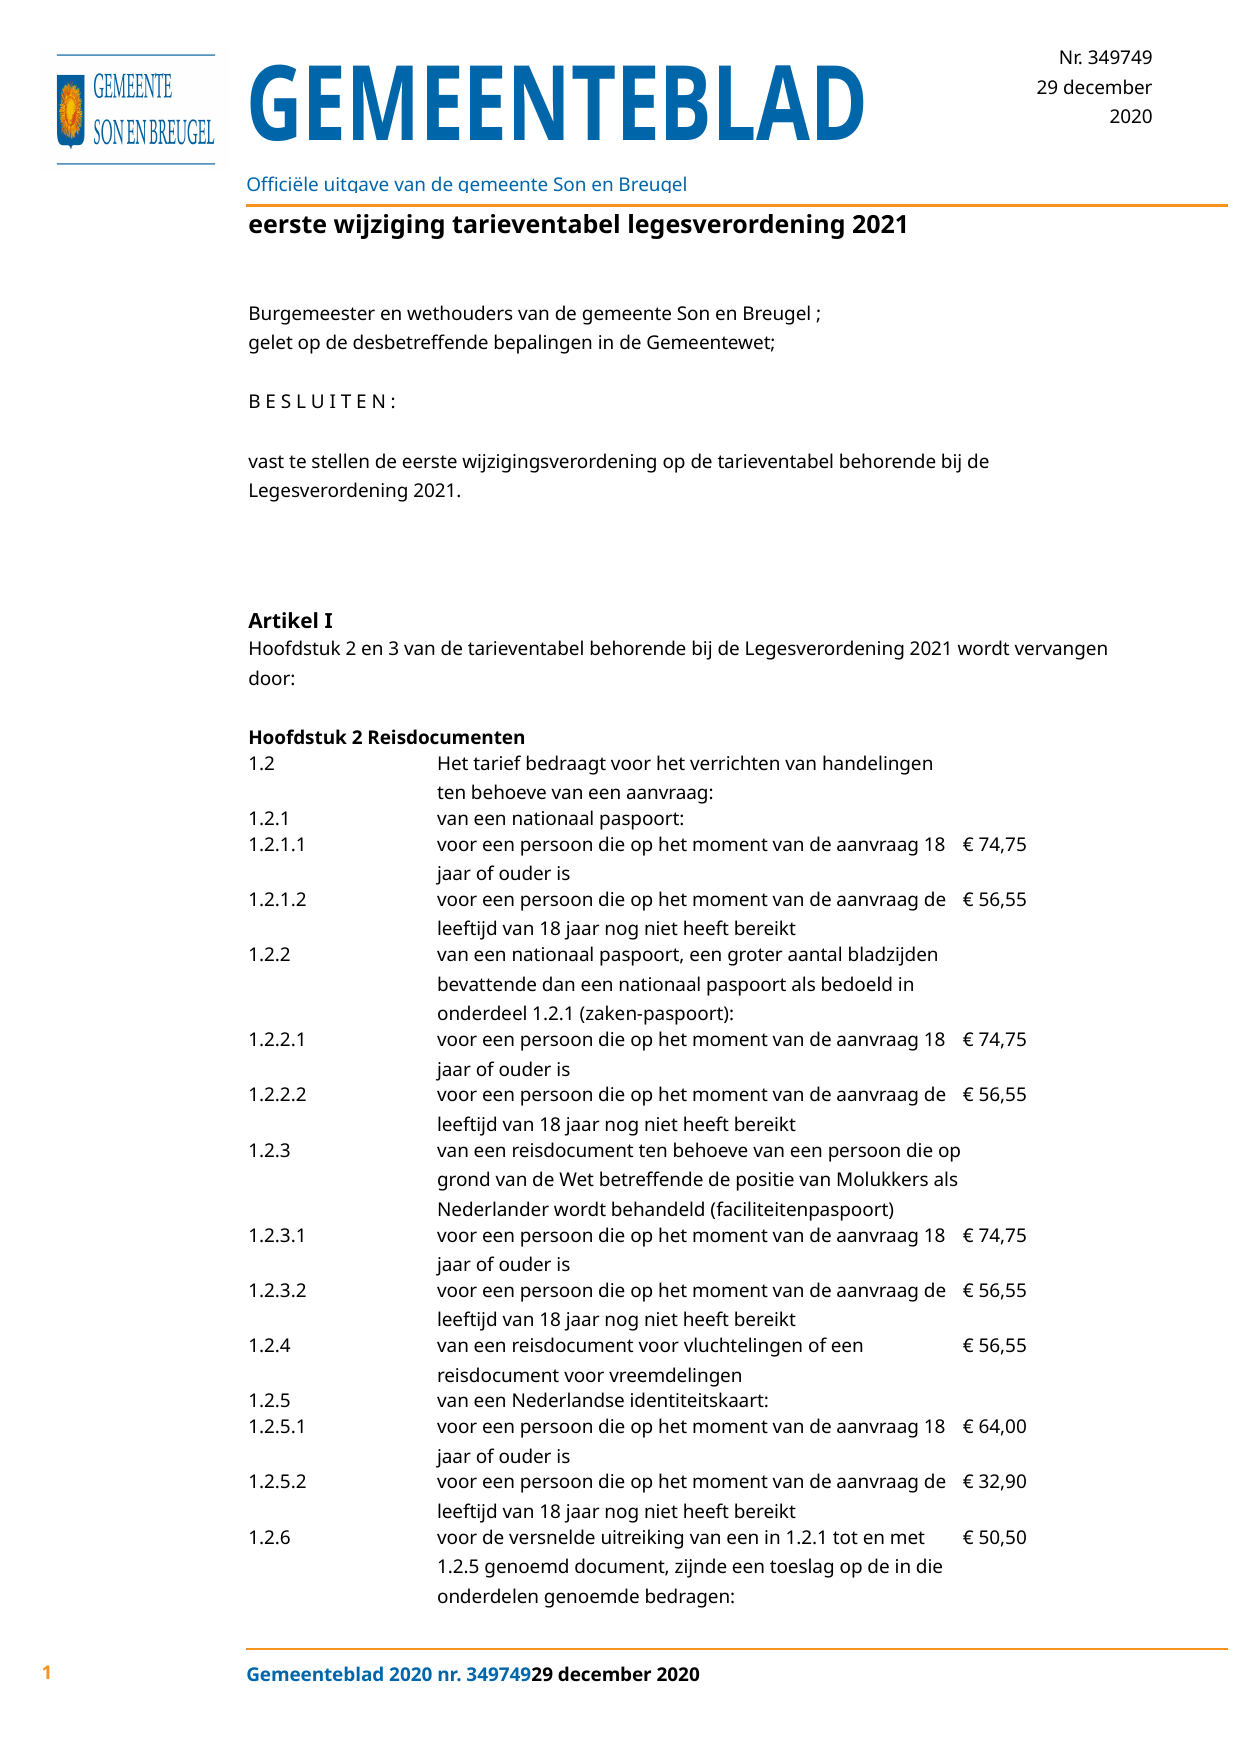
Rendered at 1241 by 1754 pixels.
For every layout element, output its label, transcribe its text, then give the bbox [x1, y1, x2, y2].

table_cell 1.2.2 [248, 941, 437, 1026]
text vast te stellen de eerste wijzigingsverordening op de tarieventabel behorende bij de Legesverordening 2021. [248, 448, 1152, 503]
table_cell van een reisdocument ten behoeve van een persoon die op grond van de Wet betreffende de positie van Molukkers als Nederlander wordt behandeld (faciliteitenpaspoort) [437, 1137, 963, 1222]
table_cell [963, 1137, 1152, 1222]
table_cell 1.2.4 [248, 1333, 437, 1388]
table_cell € 56,55 [963, 886, 1152, 941]
table_cell van een nationaal paspoort, een groter aantal bladzijden bevattende dan een nationaal paspoort als bedoeld in onderdeel 1.2.1 (zaken-paspoort): [437, 941, 963, 1026]
table_cell voor een persoon die op het moment van de aanvraag de leeftijd van 18 jaar nog niet heeft bereikt [437, 1277, 963, 1332]
table_cell € 32,90 [963, 1469, 1152, 1524]
table_cell € 56,55 [963, 1082, 1152, 1137]
table_cell € 56,55 [963, 1277, 1152, 1332]
table_cell 1.2.3.1 [248, 1222, 437, 1277]
table_cell € 74,75 [963, 1026, 1152, 1082]
text gelet op de desbetreffende bepalingen in de Gemeentewet; [248, 329, 1152, 355]
text Burgemeester en wethouders van de gemeente Son en Breugel ; [248, 300, 1152, 326]
table_cell € 74,75 [963, 831, 1152, 886]
table_cell 1.2 [248, 750, 437, 805]
table_cell 1.2.1 [248, 805, 437, 831]
table_cell van een Nederlandse identiteitskaart: [437, 1388, 963, 1413]
table_cell voor een persoon die op het moment van de aanvraag 18 jaar of ouder is [437, 831, 963, 886]
table_cell [963, 805, 1152, 831]
table_cell 1.2.6 [248, 1524, 437, 1609]
table_cell voor een persoon die op het moment van de aanvraag de leeftijd van 18 jaar nog niet heeft bereikt [437, 1469, 963, 1524]
table_cell 1.2.1.2 [248, 886, 437, 941]
table_cell voor een persoon die op het moment van de aanvraag 18 jaar of ouder is [437, 1026, 963, 1082]
table_cell voor de versnelde uitreiking van een in 1.2.1 tot en met 1.2.5 genoemd document, zijnde een toeslag op de in die onderdelen genoemde bedragen: [437, 1524, 963, 1609]
table_cell 1.2.5.2 [248, 1469, 437, 1524]
table_cell voor een persoon die op het moment van de aanvraag 18 jaar of ouder is [437, 1222, 963, 1277]
text Artikel I [248, 607, 1152, 635]
text Hoofdstuk 2 en 3 van de tarieventabel behorende bij de Legesverordening 2021 wordt vervangen door: [248, 635, 1152, 690]
table_cell van een reisdocument voor vluchtelingen of een reisdocument voor vreemdelingen [437, 1333, 963, 1388]
table_cell van een nationaal paspoort: [437, 805, 963, 831]
picture [41, 47, 231, 172]
table_cell 1.2.2.1 [248, 1026, 437, 1082]
table_cell € 64,00 [963, 1414, 1152, 1469]
table_cell € 50,50 [963, 1524, 1152, 1609]
text B E S L U I T E N : [248, 389, 1152, 414]
table_cell 1.2.3 [248, 1137, 437, 1222]
table_cell [963, 941, 1152, 1026]
table_cell 1.2.5 [248, 1388, 437, 1413]
table_cell [963, 1388, 1152, 1413]
table_cell [963, 750, 1152, 805]
table_header Hoofdstuk 2 Reisdocumenten [248, 724, 1152, 750]
table_cell 1.2.3.2 [248, 1277, 437, 1332]
table_cell € 56,55 [963, 1333, 1152, 1388]
table_cell Het tarief bedraagt voor het verrichten van handelingen ten behoeve van een aanvraag: [437, 750, 963, 805]
table_cell 1.2.1.1 [248, 831, 437, 886]
table_cell 1.2.5.1 [248, 1414, 437, 1469]
table_cell 1.2.2.2 [248, 1082, 437, 1137]
text eerste wijziging tarieventabel legesverordening 2021 [248, 207, 1152, 241]
table_cell voor een persoon die op het moment van de aanvraag 18 jaar of ouder is [437, 1414, 963, 1469]
table_cell € 74,75 [963, 1222, 1152, 1277]
table_cell voor een persoon die op het moment van de aanvraag de leeftijd van 18 jaar nog niet heeft bereikt [437, 886, 963, 941]
table_cell voor een persoon die op het moment van de aanvraag de leeftijd van 18 jaar nog niet heeft bereikt [437, 1082, 963, 1137]
